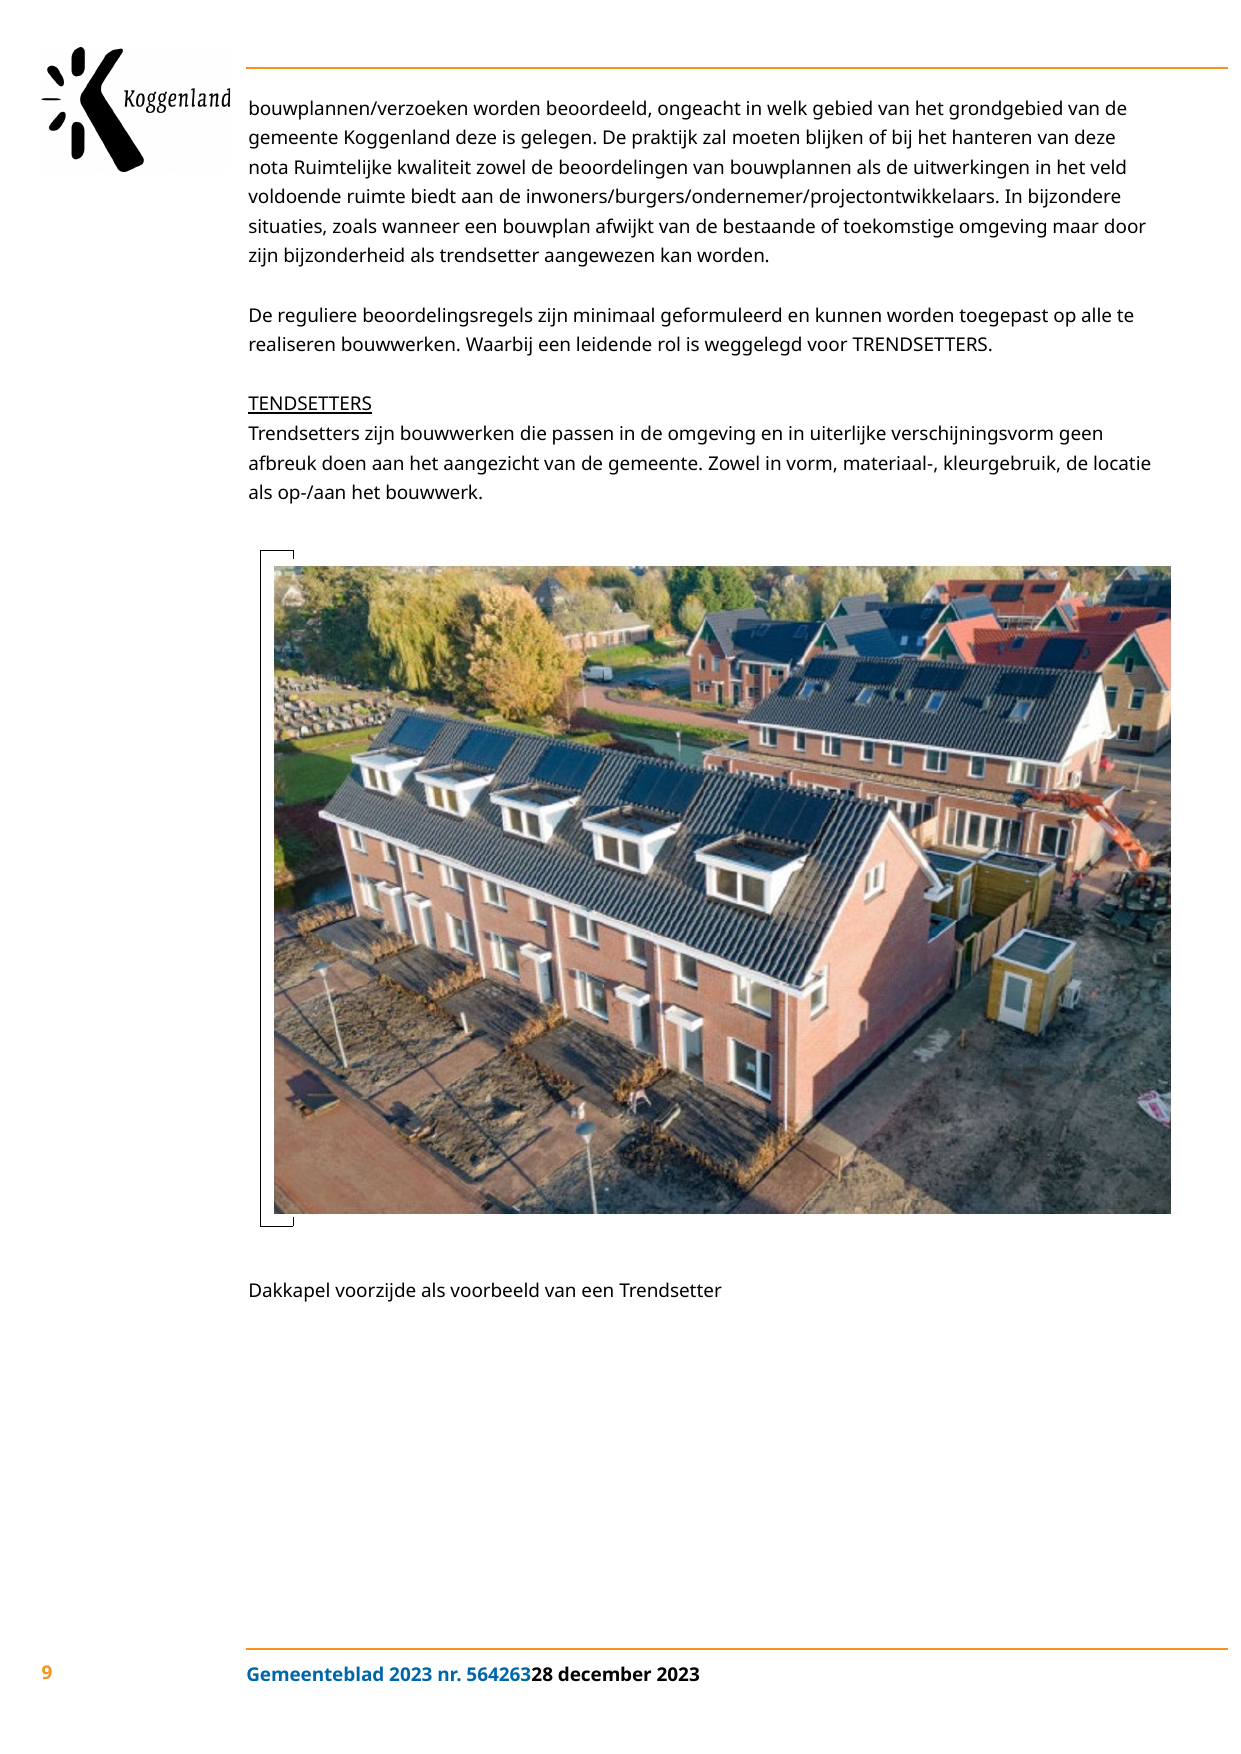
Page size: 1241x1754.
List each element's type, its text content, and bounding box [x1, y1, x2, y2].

text bouwplannen/verzoeken worden beoordeeld, ongeacht in welk gebied van het grondgebied van de gemeente Koggenland deze is gelegen. De praktijk zal moeten blijken of bij het hanteren van deze nota Ruimtelijke kwaliteit zowel de beoordelingen van bouwplannen als de uitwerkingen in het veld voldoende ruimte biedt aan de inwoners/burgers/ondernemer/projectontwikkelaars. In bijzondere situaties, zoals wanneer een bouwplan afwijkt van de bestaande of toekomstige omgeving maar door zijn bijzonderheid als trendsetter aangewezen kan worden. [248, 95, 1152, 268]
text Dakkapel voorzijde als voorbeeld van een Trendsetter [248, 1277, 1152, 1302]
text Trendsetters zijn bouwwerken die passen in de omgeving en in uiterlijke verschijningsvorm geen afbreuk doen aan het aangezicht van de gemeente. Zowel in vorm, materiaal-, kleurgebruik, de locatie als op-/aan het bouwwerk. [248, 420, 1152, 505]
text De reguliere beoordelingsregels zijn minimaal geformuleerd en kunnen worden toegepast op alle te realiseren bouwwerken. Waarbij een leidende rol is weggelegd voor TRENDSETTERS. [248, 302, 1152, 357]
picture [41, 47, 231, 172]
picture [268, 559, 1173, 1217]
text TENDSETTERS [248, 391, 1152, 416]
